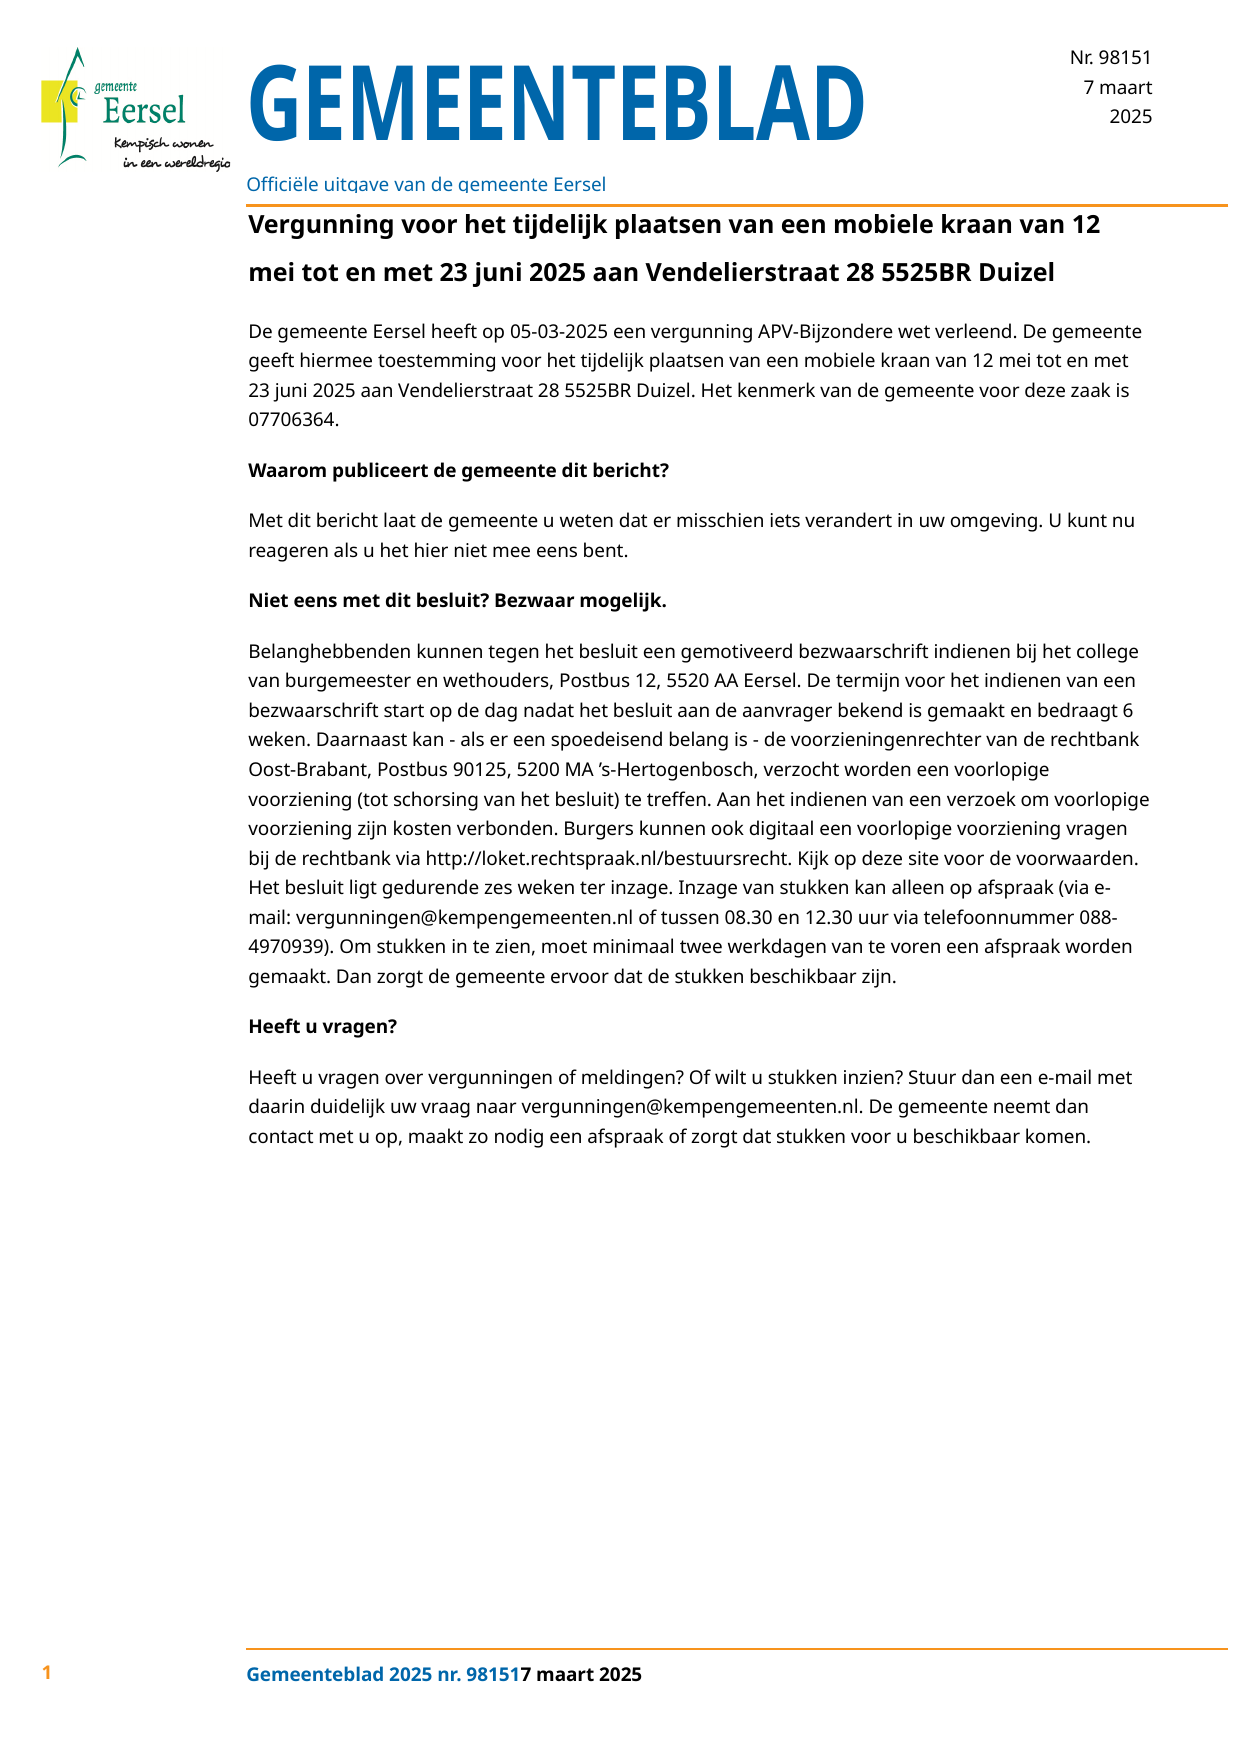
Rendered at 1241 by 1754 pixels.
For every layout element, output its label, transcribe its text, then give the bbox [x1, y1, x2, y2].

text Waarom publiceert de gemeente dit bericht? [248, 457, 1152, 483]
text Niet eens met dit besluit? Bezwaar mogelijk. [248, 587, 1152, 613]
text Met dit bericht laat de gemeente u weten dat er misschien iets verandert in uw omgeving. U kunt nu reageren als u het hier niet mee eens bent. [248, 507, 1152, 563]
text Heeft u vragen? [248, 1014, 1152, 1039]
text Heeft u vragen over vergunningen of meldingen? Of wilt u stukken inzien? Stuur dan een e-mail met daarin duidelijk uw vraag naar vergunningen@kempengemeenten.nl. De gemeente neemt dan contact met u op, maakt zo nodig een afspraak of zorgt dat stukken voor u beschikbaar komen. [248, 1064, 1152, 1149]
picture [41, 47, 231, 172]
text Belanghebbenden kunnen tegen het besluit een gemotiveerd bezwaarschrift indienen bij het college van burgemeester en wethouders, Postbus 12, 5520 AA Eersel. De termijn voor het indienen van een bezwaarschrift start op de dag nadat het besluit aan de aanvrager bekend is gemaakt en bedraagt 6 weken. Daarnaast kan - als er een spoedeisend belang is - de voorzieningenrechter van de rechtbank Oost-Brabant, Postbus 90125, 5200 MA ’s-Hertogenbosch, verzocht worden een voorlopige voorziening (tot schorsing van het besluit) te treffen. Aan het indienen van een verzoek om voorlopige voorziening zijn kosten verbonden. Burgers kunnen ook digitaal een voorlopige voorziening vragen bij de rechtbank via http://loket.rechtspraak.nl/bestuursrecht. Kijk op deze site voor de voorwaarden. Het besluit ligt gedurende zes weken ter inzage. Inzage van stukken kan alleen op afspraak (via e-mail: vergunningen@kempengemeenten.nl of tussen 08.30 en 12.30 uur via telefoonnummer 088-4970939). Om stukken in te zien, moet minimaal twee werkdagen van te voren een afspraak worden gemaakt. Dan zorgt de gemeente ervoor dat de stukken beschikbaar zijn. [248, 638, 1152, 989]
text De gemeente Eersel heeft op 05-03-2025 een vergunning APV-Bijzondere wet verleend. De gemeente geeft hiermee toestemming voor het tijdelijk plaatsen van een mobiele kraan van 12 mei tot en met 23 juni 2025 aan Vendelierstraat 28 5525BR Duizel. Het kenmerk van de gemeente voor deze zaak is 07706364. [248, 318, 1152, 432]
text Vergunning voor het tijdelijk plaatsen van een mobiele kraan van 12 mei tot en met 23 juni 2025 aan Vendelierstraat 28 5525BR Duizel [248, 207, 1152, 288]
